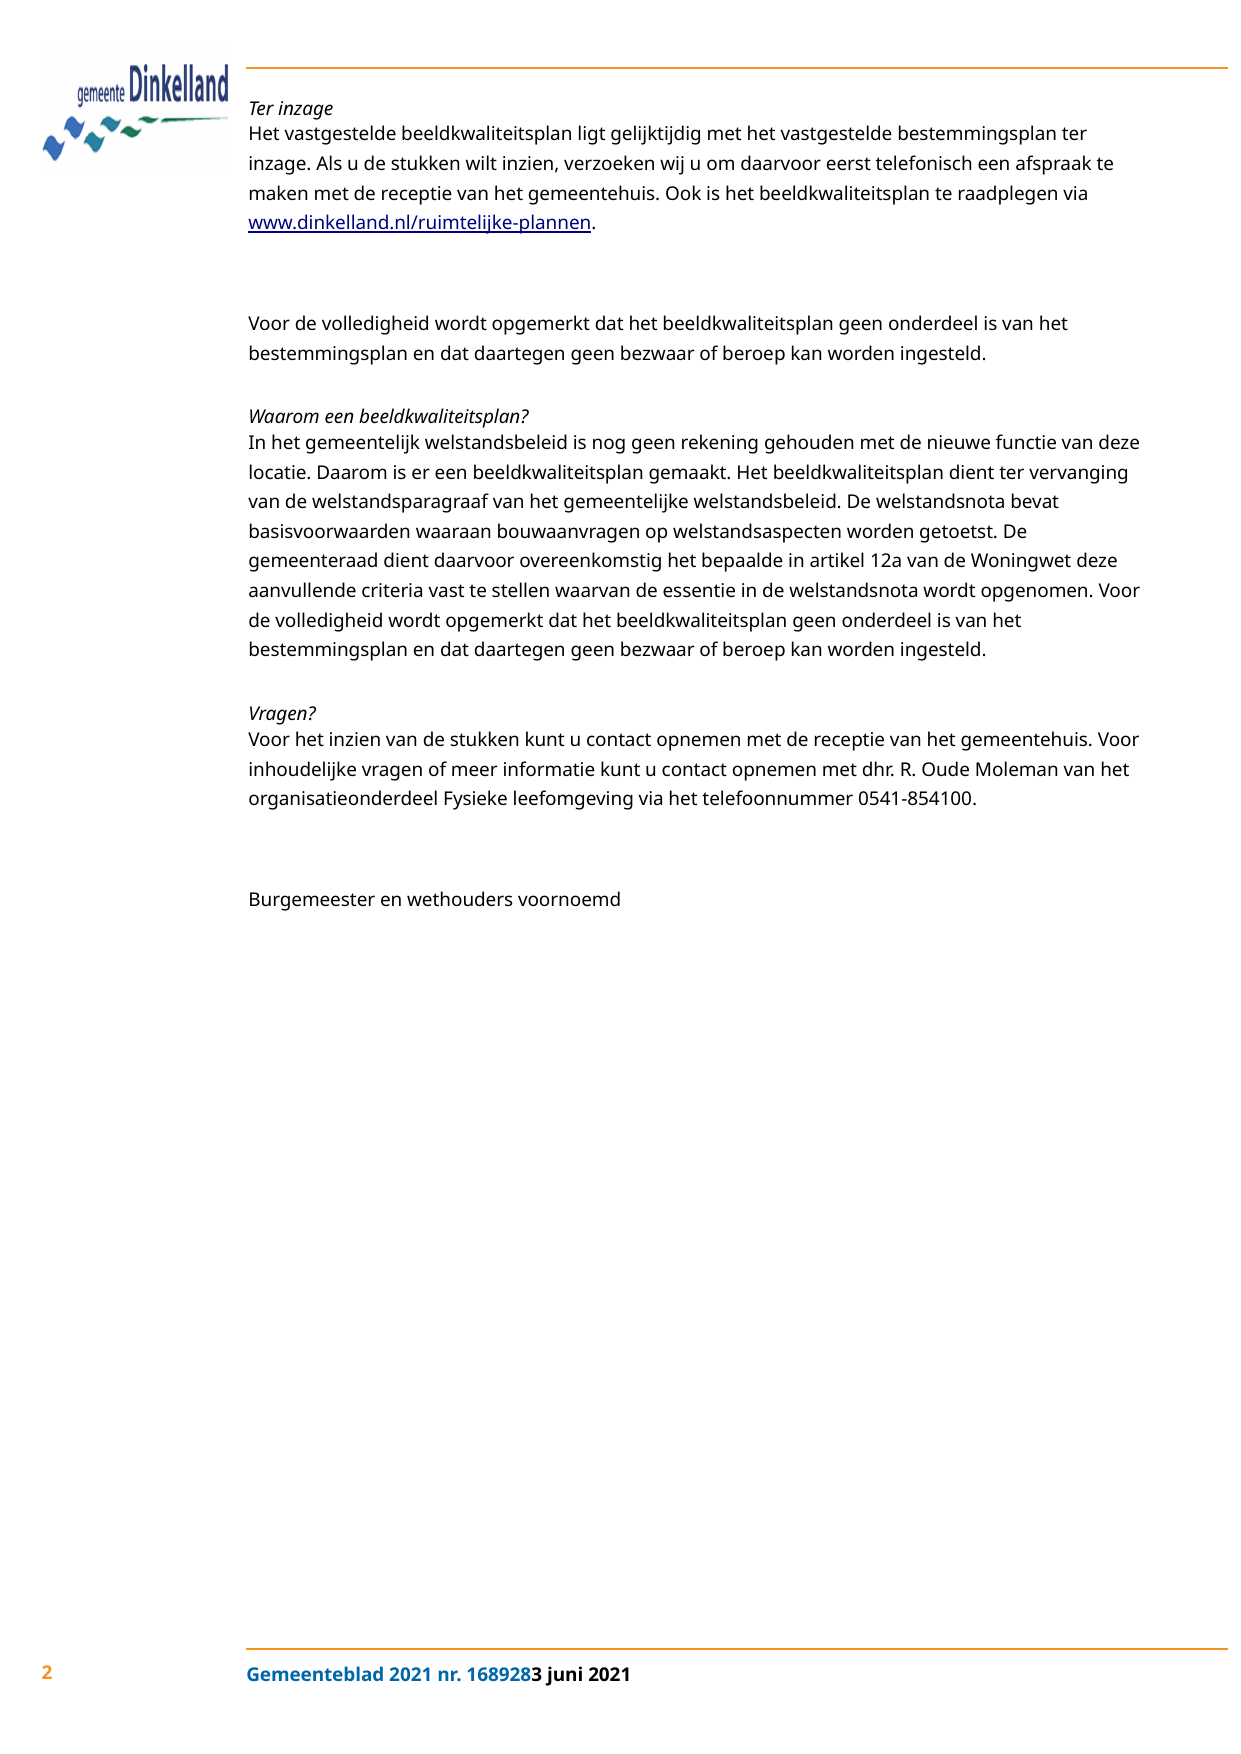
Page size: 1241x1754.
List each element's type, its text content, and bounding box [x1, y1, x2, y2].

text Burgemeester en wethouders voornoemd [248, 886, 1152, 912]
text Ter inzage [248, 95, 1152, 121]
picture [41, 47, 231, 172]
text In het gemeentelijk welstandsbeleid is nog geen rekening gehouden met de nieuwe functie van deze locatie. Daarom is er een beeldkwaliteitsplan gemaakt. Het beeldkwaliteitsplan dient ter vervanging van de welstandsparagraaf van het gemeentelijke welstandsbeleid. De welstandsnota bevat basisvoorwaarden waaraan bouwaanvragen op welstandsaspecten worden getoetst. De gemeenteraad dient daarvoor overeenkomstig het bepaalde in artikel 12a van de Woningwet deze aanvullende criteria vast te stellen waarvan de essentie in de welstandsnota wordt opgenomen. Voor de volledigheid wordt opgemerkt dat het beeldkwaliteitsplan geen onderdeel is van het bestemmingsplan en dat daartegen geen bezwaar of beroep kan worden ingesteld. [248, 429, 1152, 662]
text Voor de volledigheid wordt opgemerkt dat het beeldkwaliteitsplan geen onderdeel is van het bestemmingsplan en dat daartegen geen bezwaar of beroep kan worden ingesteld. [248, 310, 1152, 365]
text Waarom een beeldkwaliteitsplan? [248, 404, 1152, 429]
text Vragen? [248, 700, 1152, 726]
text Voor het inzien van de stukken kunt u contact opnemen met de receptie van het gemeentehuis. Voor inhoudelijke vragen of meer informatie kunt u contact opnemen met dhr. R. Oude Moleman van het organisatieonderdeel Fysieke leefomgeving via het telefoonnummer 0541-854100. [248, 726, 1152, 811]
text Het vastgestelde beeldkwaliteitsplan ligt gelijktijdig met het vastgestelde bestemmingsplan ter inzage. Als u de stukken wilt inzien, verzoeken wij u om daarvoor eerst telefonisch een afspraak te maken met de receptie van het gemeentehuis. Ook is het beeldkwaliteitsplan te raadplegen via www.dinkelland.nl/ruimtelijke-plannen. [248, 121, 1152, 235]
